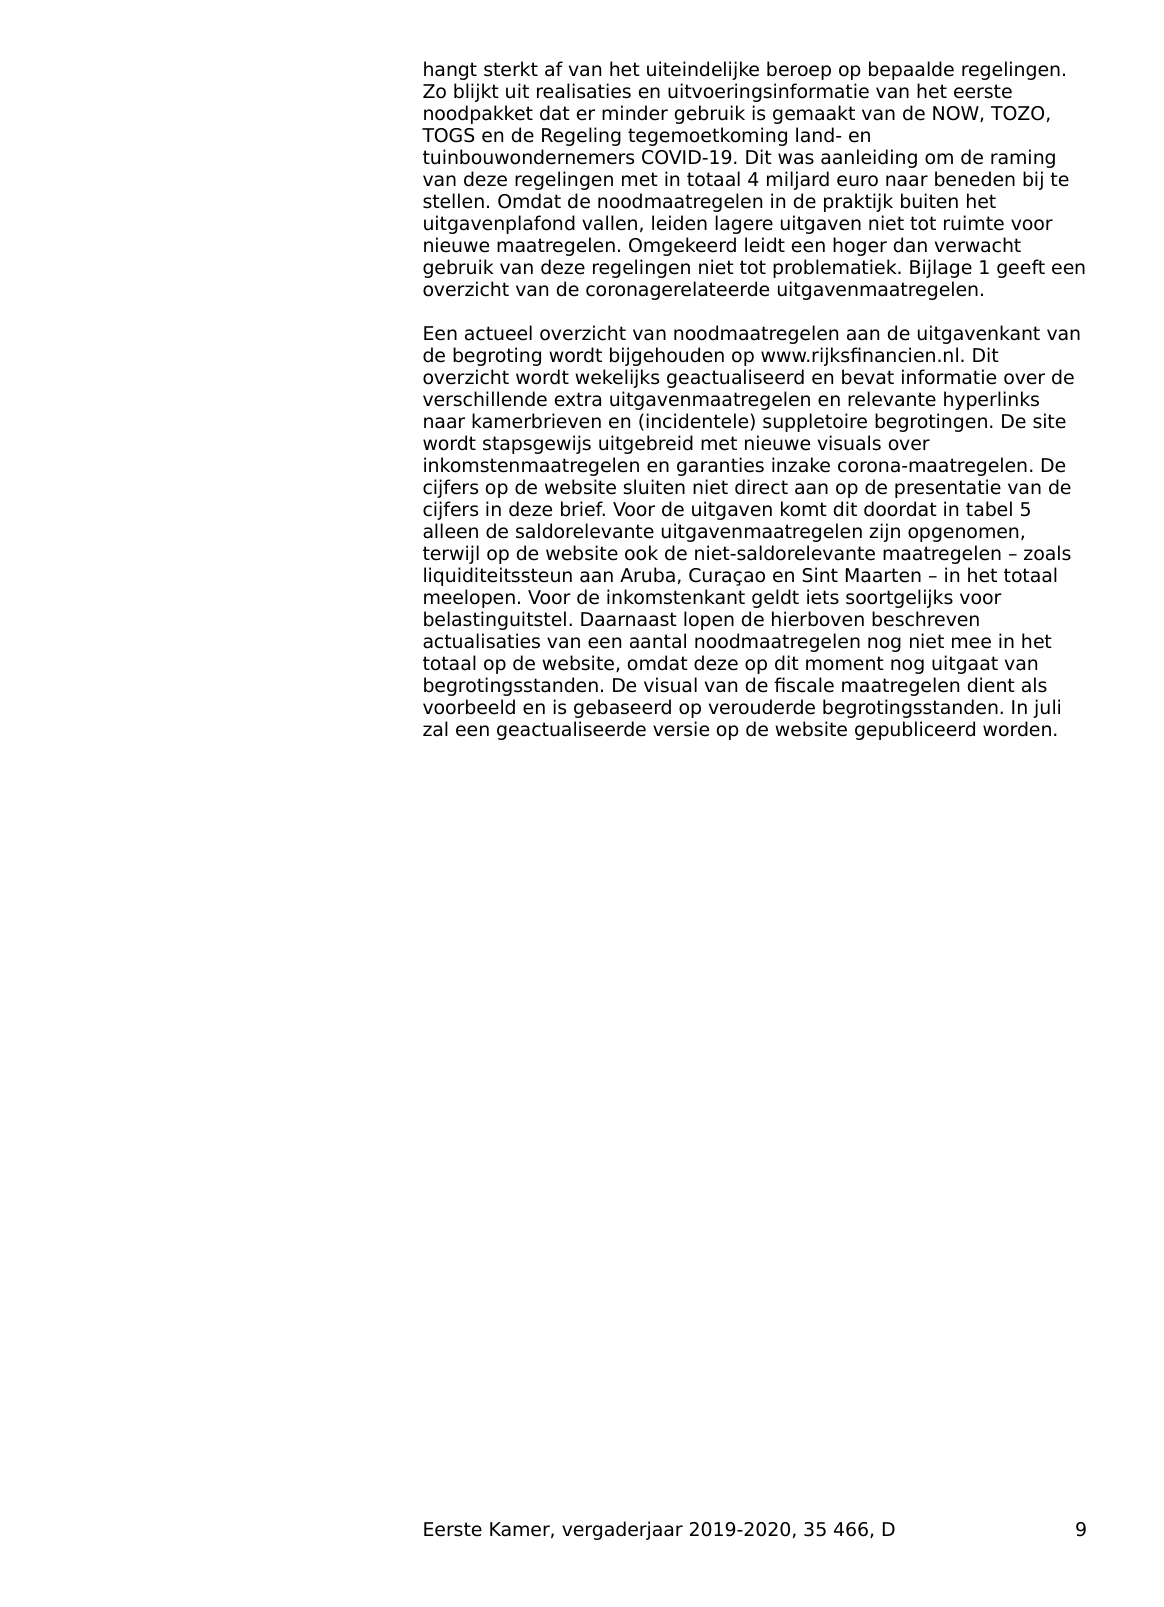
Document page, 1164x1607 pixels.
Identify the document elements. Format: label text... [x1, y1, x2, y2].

text Een actueel overzicht van noodmaatregelen aan de uitgavenkant van de begroting wordt bijgehouden op www.rijksfinancien.nl. Dit overzicht wordt wekelijks geactualiseerd en bevat informatie over de verschillende extra uitgavenmaatregelen en relevante hyperlinks naar kamerbrieven en (incidentele) suppletoire begrotingen. De site wordt stapsgewijs uitgebreid met nieuwe visuals over inkomstenmaatregelen en garanties inzake corona-maatregelen. De cijfers op de website sluiten niet direct aan op de presentatie van de cijfers in deze brief. Voor de uitgaven komt dit doordat in tabel 5 alleen de saldorelevante uitgavenmaatregelen zijn opgenomen, terwijl op de website ook de niet-saldorelevante maatregelen – zoals liquiditeitssteun aan Aruba, Curaçao en Sint Maarten – in het totaal meelopen. Voor de inkomstenkant geldt iets soortgelijks voor belastinguitstel. Daarnaast lopen de hierboven beschreven actualisaties van een aantal noodmaatregelen nog niet mee in het totaal op de website, omdat deze op dit moment nog uitgaat van begrotingsstanden. De visual van de fiscale maatregelen dient als voorbeeld en is gebaseerd op verouderde begrotingsstanden. In juli zal een geactualiseerde versie op de website gepubliceerd worden. [422, 323, 1087, 741]
text hangt sterkt af van het uiteindelijke beroep op bepaalde regelingen. Zo blijkt uit realisaties en uitvoeringsinformatie van het eerste noodpakket dat er minder gebruik is gemaakt van de NOW, TOZO, TOGS en de Regeling tegemoetkoming land- en tuinbouwondernemers COVID-19. Dit was aanleiding om de raming van deze regelingen met in totaal 4 miljard euro naar beneden bij te stellen. Omdat de noodmaatregelen in de praktijk buiten het uitgavenplafond vallen, leiden lagere uitgaven niet tot ruimte voor nieuwe maatregelen. Omgekeerd leidt een hoger dan verwacht gebruik van deze regelingen niet tot problematiek. Bijlage 1 geeft een overzicht van de coronagerelateerde uitgavenmaatregelen. [422, 59, 1087, 301]
